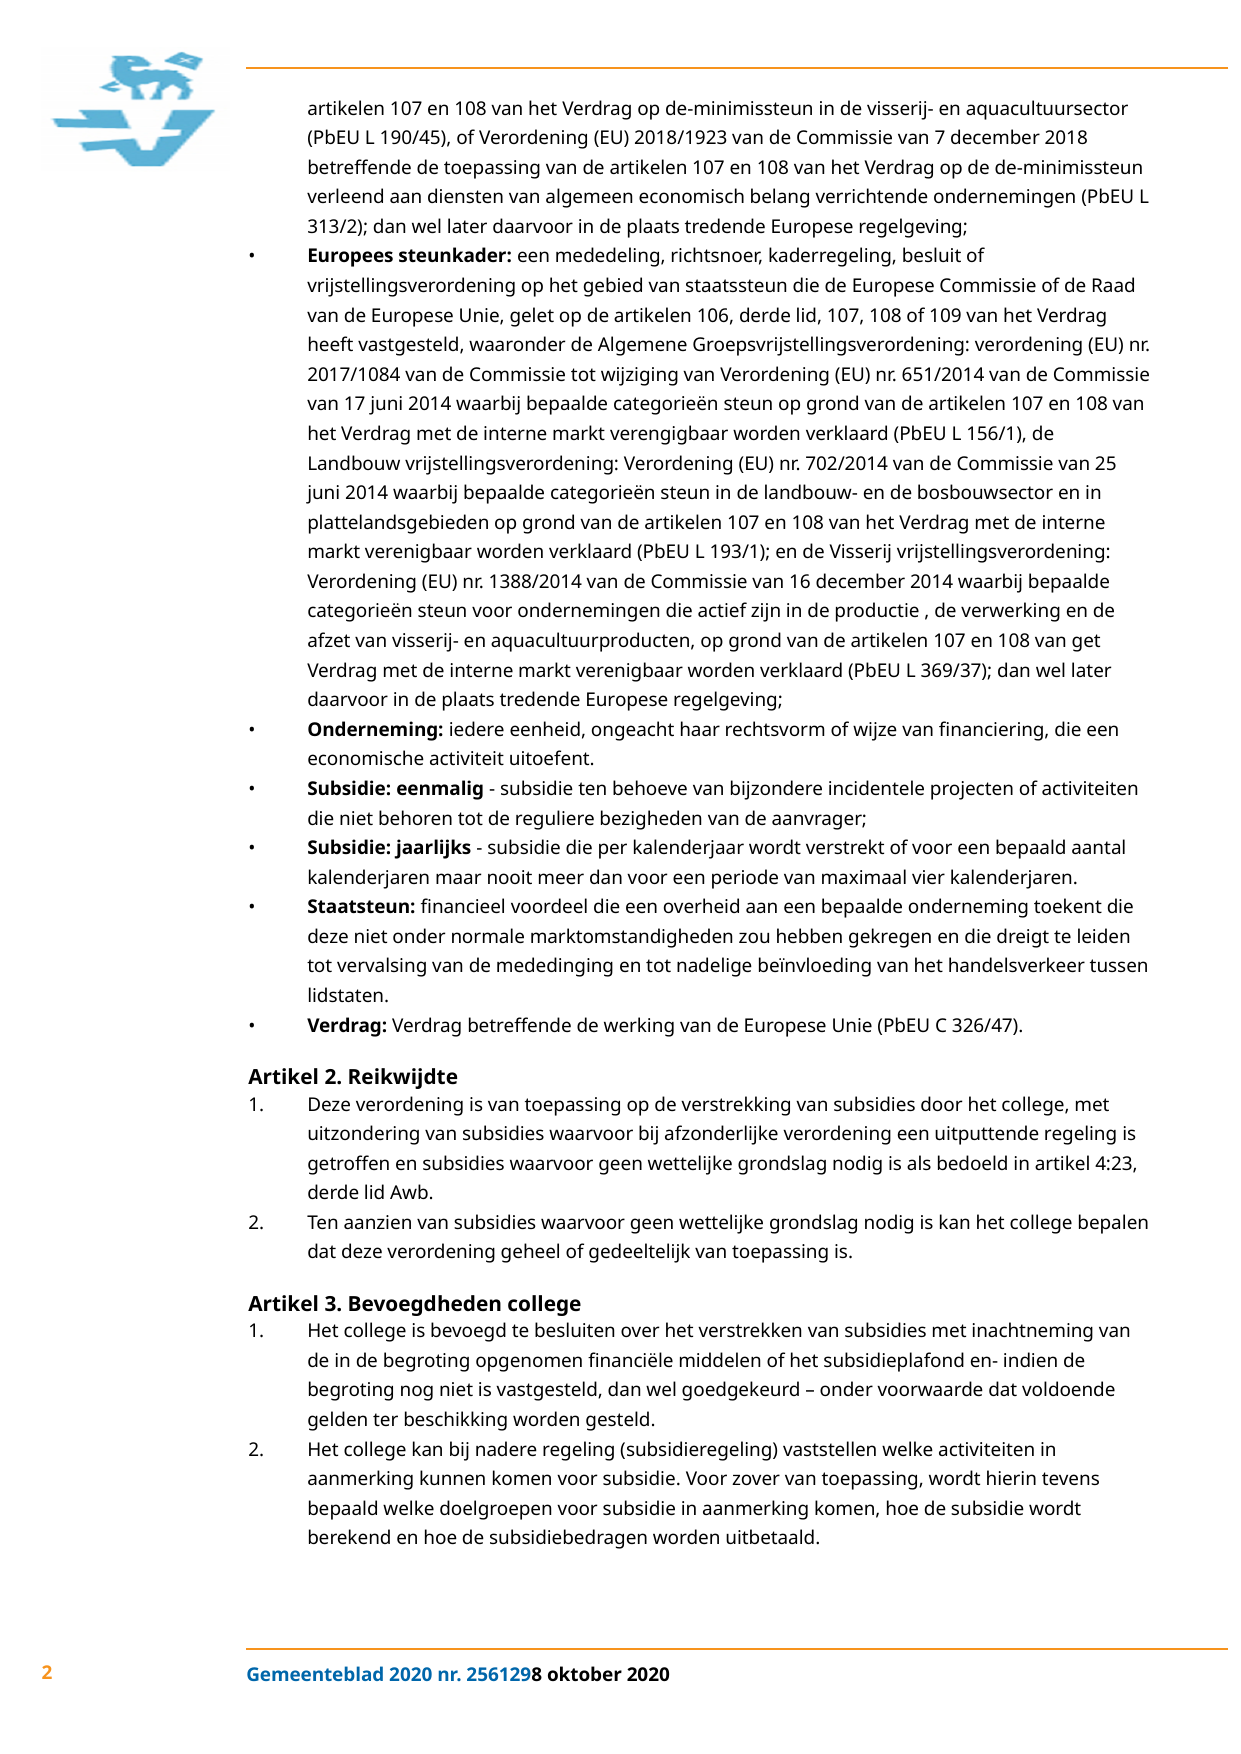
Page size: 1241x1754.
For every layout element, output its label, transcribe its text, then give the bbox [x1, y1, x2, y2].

list Subsidie: jaarlijks - subsidie die per kalenderjaar wordt verstrekt of voor een bepaald aantal kalenderjaren maar nooit meer dan voor een periode van maximaal vier kalenderjaren. [248, 834, 1152, 890]
picture [41, 47, 231, 172]
list Europees steunkader: een mededeling, richtsnoer, kaderregeling, besluit of vrijstellingsverordening op het gebied van staatssteun die de Europese Commissie of de Raad van de Europese Unie, gelet op de artikelen 106, derde lid, 107, 108 of 109 van het Verdrag heeft vastgesteld, waaronder de Algemene Groepsvrijstellingsverordening: verordening (EU) nr. 2017/1084 van de Commissie tot wijziging van Verordening (EU) nr. 651/2014 van de Commissie van 17 juni 2014 waarbij bepaalde categorieën steun op grond van de artikelen 107 en 108 van het Verdrag met de interne markt verengigbaar worden verklaard (PbEU L 156/1), de Landbouw vrijstellingsverordening: Verordening (EU) nr. 702/2014 van de Commissie van 25 juni 2014 waarbij bepaalde categorieën steun in de landbouw- en de bosbouwsector en in plattelandsgebieden op grond van de artikelen 107 en 108 van het Verdrag met de interne markt verenigbaar worden verklaard (PbEU L 193/1); en de Visserij vrijstellingsverordening: Verordening (EU) nr. 1388/2014 van de Commissie van 16 december 2014 waarbij bepaalde categorieën steun voor ondernemingen die actief zijn in de productie , de verwerking en de afzet van visserij- en aquacultuurproducten, op grond van de artikelen 107 en 108 van get Verdrag met de interne markt verenigbaar worden verklaard (PbEU L 369/37); dan wel later daarvoor in de plaats tredende Europese regelgeving; [248, 243, 1152, 712]
list Het college is bevoegd te besluiten over het verstrekken van subsidies met inachtneming van de in de begroting opgenomen financiële middelen of het subsidieplafond en- indien de begroting nog niet is vastgesteld, dan wel goedgekeurd – onder voorwaarde dat voldoende gelden ter beschikking worden gesteld. [248, 1317, 1152, 1432]
list artikelen 107 en 108 van het Verdrag op de-minimissteun in de visserij- en aquacultuursector (PbEU L 190/45), of Verordening (EU) 2018/1923 van de Commissie van 7 december 2018 betreffende de toepassing van de artikelen 107 en 108 van het Verdrag op de de-minimissteun verleend aan diensten van algemeen economisch belang verrichtende ondernemingen (PbEU L 313/2); dan wel later daarvoor in de plaats tredende Europese regelgeving; [248, 95, 1152, 239]
list Het college kan bij nadere regeling (subsidieregeling) vaststellen welke activiteiten in aanmerking kunnen komen voor subsidie. Voor zover van toepassing, wordt hierin tevens bepaald welke doelgroepen voor subsidie in aanmerking komen, hoe de subsidie wordt berekend en hoe de subsidiebedragen worden uitbetaald. [248, 1436, 1152, 1550]
list Subsidie: eenmalig - subsidie ten behoeve van bijzondere incidentele projecten of activiteiten die niet behoren tot de reguliere bezigheden van de aanvrager; [248, 775, 1152, 831]
list Ten aanzien van subsidies waarvoor geen wettelijke grondslag nodig is kan het college bepalen dat deze verordening geheel of gedeeltelijk van toepassing is. [248, 1209, 1152, 1264]
text Artikel 3. Bevoegdheden college [248, 1289, 1152, 1317]
list Onderneming: iedere eenheid, ongeacht haar rechtsvorm of wijze van financiering, die een economische activiteit uitoefent. [248, 716, 1152, 771]
list Verdrag: Verdrag betreffende de werking van de Europese Unie (PbEU C 326/47). [248, 1012, 1152, 1038]
list Staatsteun: financieel voordeel die een overheid aan een bepaalde onderneming toekent die deze niet onder normale marktomstandigheden zou hebben gekregen en die dreigt te leiden tot vervalsing van de mededinging en tot nadelige beïnvloeding van het handelsverkeer tussen lidstaten. [248, 893, 1152, 1008]
text Artikel 2. Reikwijdte [248, 1062, 1152, 1091]
list Deze verordening is van toepassing op de verstrekking van subsidies door het college, met uitzondering van subsidies waarvoor bij afzonderlijke verordening een uitputtende regeling is getroffen en subsidies waarvoor geen wettelijke grondslag nodig is als bedoeld in artikel 4:23, derde lid Awb. [248, 1091, 1152, 1205]
